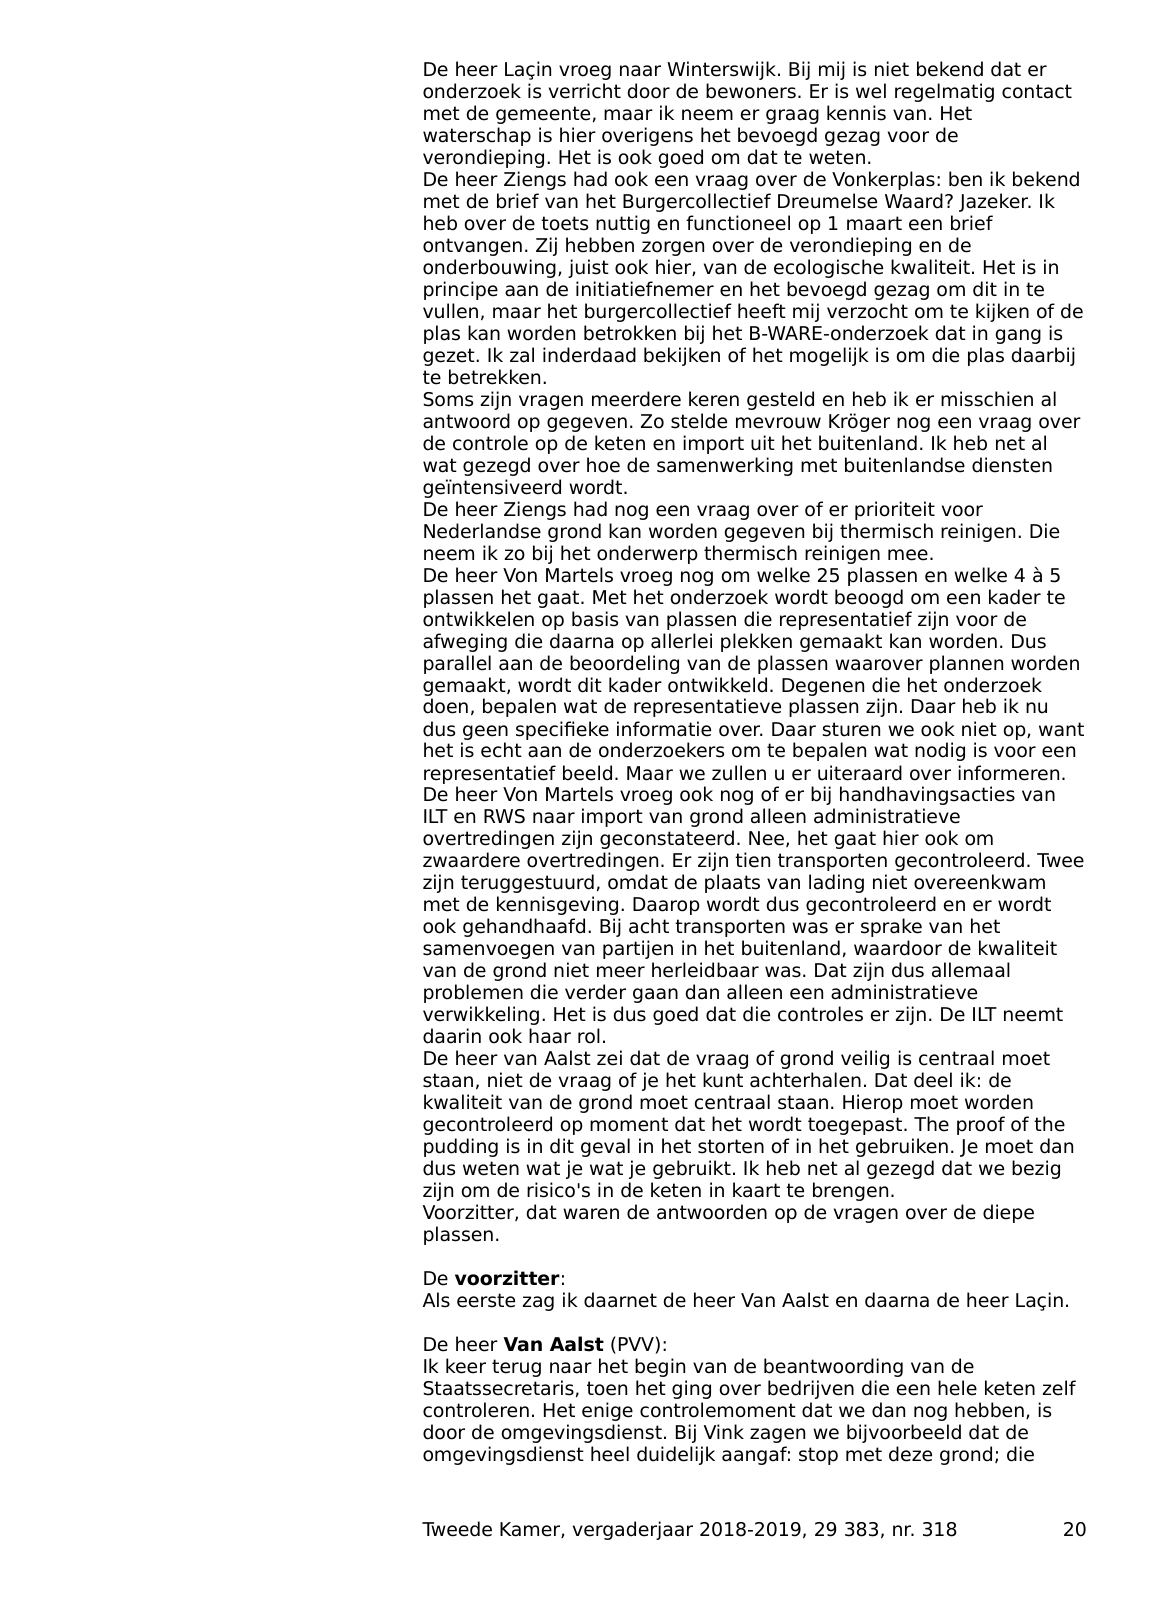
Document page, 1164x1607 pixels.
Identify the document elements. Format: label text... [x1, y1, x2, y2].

text De heer van Aalst zei dat de vraag of grond veilig is centraal moet staan, niet de vraag of je het kunt achterhalen. Dat deel ik: de kwaliteit van de grond moet centraal staan. Hierop moet worden gecontroleerd op moment dat het wordt toegepast. The proof of the pudding is in dit geval in het storten of in het gebruiken. Je moet dan dus weten wat je wat je gebruikt. Ik heb net al gezegd dat we bezig zijn om de risico's in de keten in kaart te brengen. [422, 1048, 1087, 1202]
text De heer Van Aalst (PVV): [422, 1334, 1087, 1356]
text Soms zijn vragen meerdere keren gesteld en heb ik er misschien al antwoord op gegeven. Zo stelde mevrouw Kröger nog een vraag over de controle op de keten en import uit het buitenland. Ik heb net al wat gezegd over hoe de samenwerking met buitenlandse diensten geïntensiveerd wordt. [422, 389, 1087, 499]
text De heer Von Martels vroeg nog om welke 25 plassen en welke 4 à 5 plassen het gaat. Met het onderzoek wordt beoogd om een kader te ontwikkelen op basis van plassen die representatief zijn voor de afweging die daarna op allerlei plekken gemaakt kan worden. Dus parallel aan de beoordeling van de plassen waarover plannen worden gemaakt, wordt dit kader ontwikkeld. Degenen die het onderzoek doen, bepalen wat de representatieve plassen zijn. Daar heb ik nu dus geen specifieke informatie over. Daar sturen we ook niet op, want het is echt aan de onderzoekers om te bepalen wat nodig is voor een representatief beeld. Maar we zullen u er uiteraard over informeren. [422, 564, 1087, 784]
text Voorzitter, dat waren de antwoorden op de vragen over de diepe plassen. [422, 1202, 1087, 1246]
text De heer Von Martels vroeg ook nog of er bij handhavingsacties van ILT en RWS naar import van grond alleen administratieve overtredingen zijn geconstateerd. Nee, het gaat hier ook om zwaardere overtredingen. Er zijn tien transporten gecontroleerd. Twee zijn teruggestuurd, omdat de plaats van lading niet overeenkwam met de kennisgeving. Daarop wordt dus gecontroleerd en er wordt ook gehandhaafd. Bij acht transporten was er sprake van het samenvoegen van partijen in het buitenland, waardoor de kwaliteit van de grond niet meer herleidbaar was. Dat zijn dus allemaal problemen die verder gaan dan alleen een administratieve verwikkeling. Het is dus goed dat die controles er zijn. De ILT neemt daarin ook haar rol. [422, 784, 1087, 1048]
text Als eerste zag ik daarnet de heer Van Aalst en daarna de heer Laçin. [422, 1290, 1087, 1312]
text De heer Ziengs had ook een vraag over de Vonkerplas: ben ik bekend met de brief van het Burgercollectief Dreumelse Waard? Jazeker. Ik heb over de toets nuttig en functioneel op 1 maart een brief ontvangen. Zij hebben zorgen over de verondieping en de onderbouwing, juist ook hier, van de ecologische kwaliteit. Het is in principe aan de initiatiefnemer en het bevoegd gezag om dit in te vullen, maar het burgercollectief heeft mij verzocht om te kijken of de plas kan worden betrokken bij het B-WARE-onderzoek dat in gang is gezet. Ik zal inderdaad bekijken of het mogelijk is om die plas daarbij te betrekken. [422, 169, 1087, 389]
text De voorzitter: [422, 1268, 1087, 1290]
text De heer Ziengs had nog een vraag over of er prioriteit voor Nederlandse grond kan worden gegeven bij thermisch reinigen. Die neem ik zo bij het onderwerp thermisch reinigen mee. [422, 499, 1087, 564]
text Ik keer terug naar het begin van de beantwoording van de Staatssecretaris, toen het ging over bedrijven die een hele keten zelf controleren. Het enige controlemoment dat we dan nog hebben, is door de omgevingsdienst. Bij Vink zagen we bijvoorbeeld dat de omgevingsdienst heel duidelijk aangaf: stop met deze grond; die [422, 1356, 1087, 1466]
text De heer Laçin vroeg naar Winterswijk. Bij mij is niet bekend dat er onderzoek is verricht door de bewoners. Er is wel regelmatig contact met de gemeente, maar ik neem er graag kennis van. Het waterschap is hier overigens het bevoegd gezag voor de verondieping. Het is ook goed om dat te weten. [422, 59, 1087, 169]
